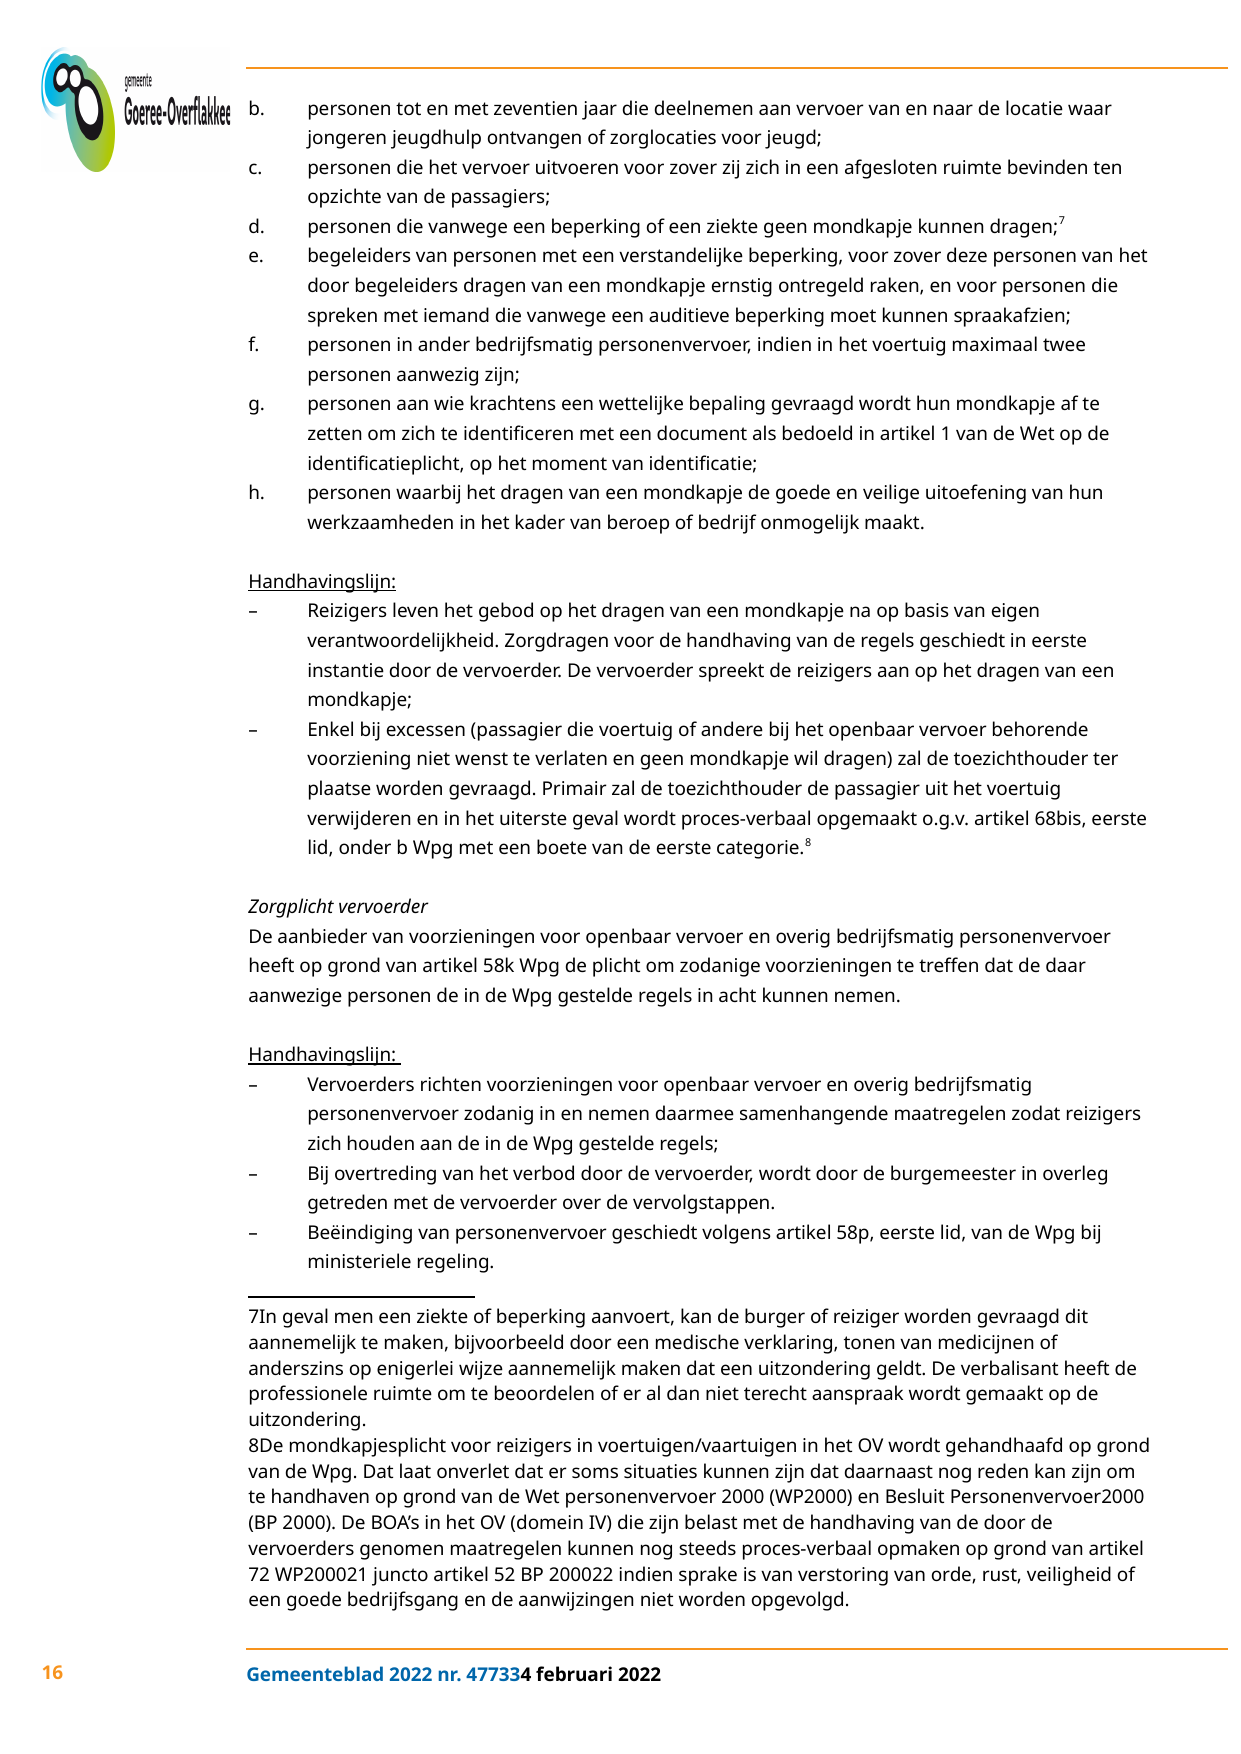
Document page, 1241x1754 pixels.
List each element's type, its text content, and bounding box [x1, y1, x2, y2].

list personen in ander bedrijfsmatig personenvervoer, indien in het voertuig maximaal twee personen aanwezig zijn; [248, 331, 1152, 387]
list personen die het vervoer uitvoeren voor zover zij zich in een afgesloten ruimte bevinden ten opzichte van de passagiers; [248, 154, 1152, 209]
list Reizigers leven het gebod op het dragen van een mondkapje na op basis van eigen verantwoordelijkheid. Zorgdragen voor de handhaving van de regels geschiedt in eerste instantie door de vervoerder. De vervoerder spreekt de reizigers aan op het dragen van een mondkapje; [248, 598, 1152, 712]
list begeleiders van personen met een verstandelijke beperking, voor zover deze personen van het door begeleiders dragen van een mondkapje ernstig ontregeld raken, en voor personen die spreken met iemand die vanwege een auditieve beperking moet kunnen spraakafzien; [248, 243, 1152, 328]
picture [41, 47, 231, 172]
list Vervoerders richten voorzieningen voor openbaar vervoer en overig bedrijfsmatig personenvervoer zodanig in en nemen daarmee samenhangende maatregelen zodat reizigers zich houden aan de in de Wpg gestelde regels; [248, 1071, 1152, 1156]
list In geval men een ziekte of beperking aanvoert, kan de burger of reiziger worden gevraagd dit aannemelijk te maken, bijvoorbeeld door een medische verklaring, tonen van medicijnen of anderszins op enigerlei wijze aannemelijk maken dat een uitzondering geldt. De verbalisant heeft de professionele ruimte om te beoordelen of er al dan niet terecht aanspraak wordt gemaakt op de uitzondering. [248, 1303, 1152, 1432]
list Bij overtreding van het verbod door de vervoerder, wordt door de burgemeester in overleg getreden met de vervoerder over de vervolgstappen. [248, 1160, 1152, 1215]
text Zorgplicht vervoerder [248, 893, 1152, 919]
text Handhavingslijn: [248, 568, 1152, 594]
text Handhavingslijn: [248, 1041, 1152, 1067]
list De mondkapjesplicht voor reizigers in voertuigen/vaartuigen in het OV wordt gehandhaafd op grond van de Wpg. Dat laat onverlet dat er soms situaties kunnen zijn dat daarnaast nog reden kan zijn om te handhaven op grond van de Wet personenvervoer 2000 (WP2000) en Besluit Personenvervoer2000 (BP 2000). De BOA’s in het OV (domein IV) die zijn belast met de handhaving van de door de vervoerders genomen maatregelen kunnen nog steeds proces-verbaal opmaken op grond van artikel 72 WP200021 juncto artikel 52 BP 200022 indien sprake is van verstoring van orde, rust, veiligheid of een goede bedrijfsgang en de aanwijzingen niet worden opgevolgd. [248, 1432, 1152, 1612]
list personen aan wie krachtens een wettelijke bepaling gevraagd wordt hun mondkapje af te zetten om zich te identificeren met een document als bedoeld in artikel 1 van de Wet op de identificatieplicht, op het moment van identificatie; [248, 391, 1152, 476]
list personen waarbij het dragen van een mondkapje de goede en veilige uitoefening van hun werkzaamheden in het kader van beroep of bedrijf onmogelijk maakt. [248, 479, 1152, 535]
list Beëindiging van personenvervoer geschiedt volgens artikel 58p, eerste lid, van de Wpg bij ministeriele regeling. [248, 1219, 1152, 1274]
list personen die vanwege een beperking of een ziekte geen mondkapje kunnen dragen; [248, 213, 1152, 239]
list personen tot en met zeventien jaar die deelnemen aan vervoer van en naar de locatie waar jongeren jeugdhulp ontvangen of zorglocaties voor jeugd; [248, 95, 1152, 150]
list Enkel bij excessen (passagier die voertuig of andere bij het openbaar vervoer behorende voorziening niet wenst te verlaten en geen mondkapje wil dragen) zal de toezichthouder ter plaatse worden gevraagd. Primair zal de toezichthouder de passagier uit het voertuig verwijderen en in het uiterste geval wordt proces-verbaal opgemaakt o.g.v. artikel 68bis, eerste lid, onder b Wpg met een boete van de eerste categorie. [248, 716, 1152, 860]
text De aanbieder van voorzieningen voor openbaar vervoer en overig bedrijfsmatig personenvervoer heeft op grond van artikel 58k Wpg de plicht om zodanige voorzieningen te treffen dat de daar aanwezige personen de in de Wpg gestelde regels in acht kunnen nemen. [248, 923, 1152, 1008]
